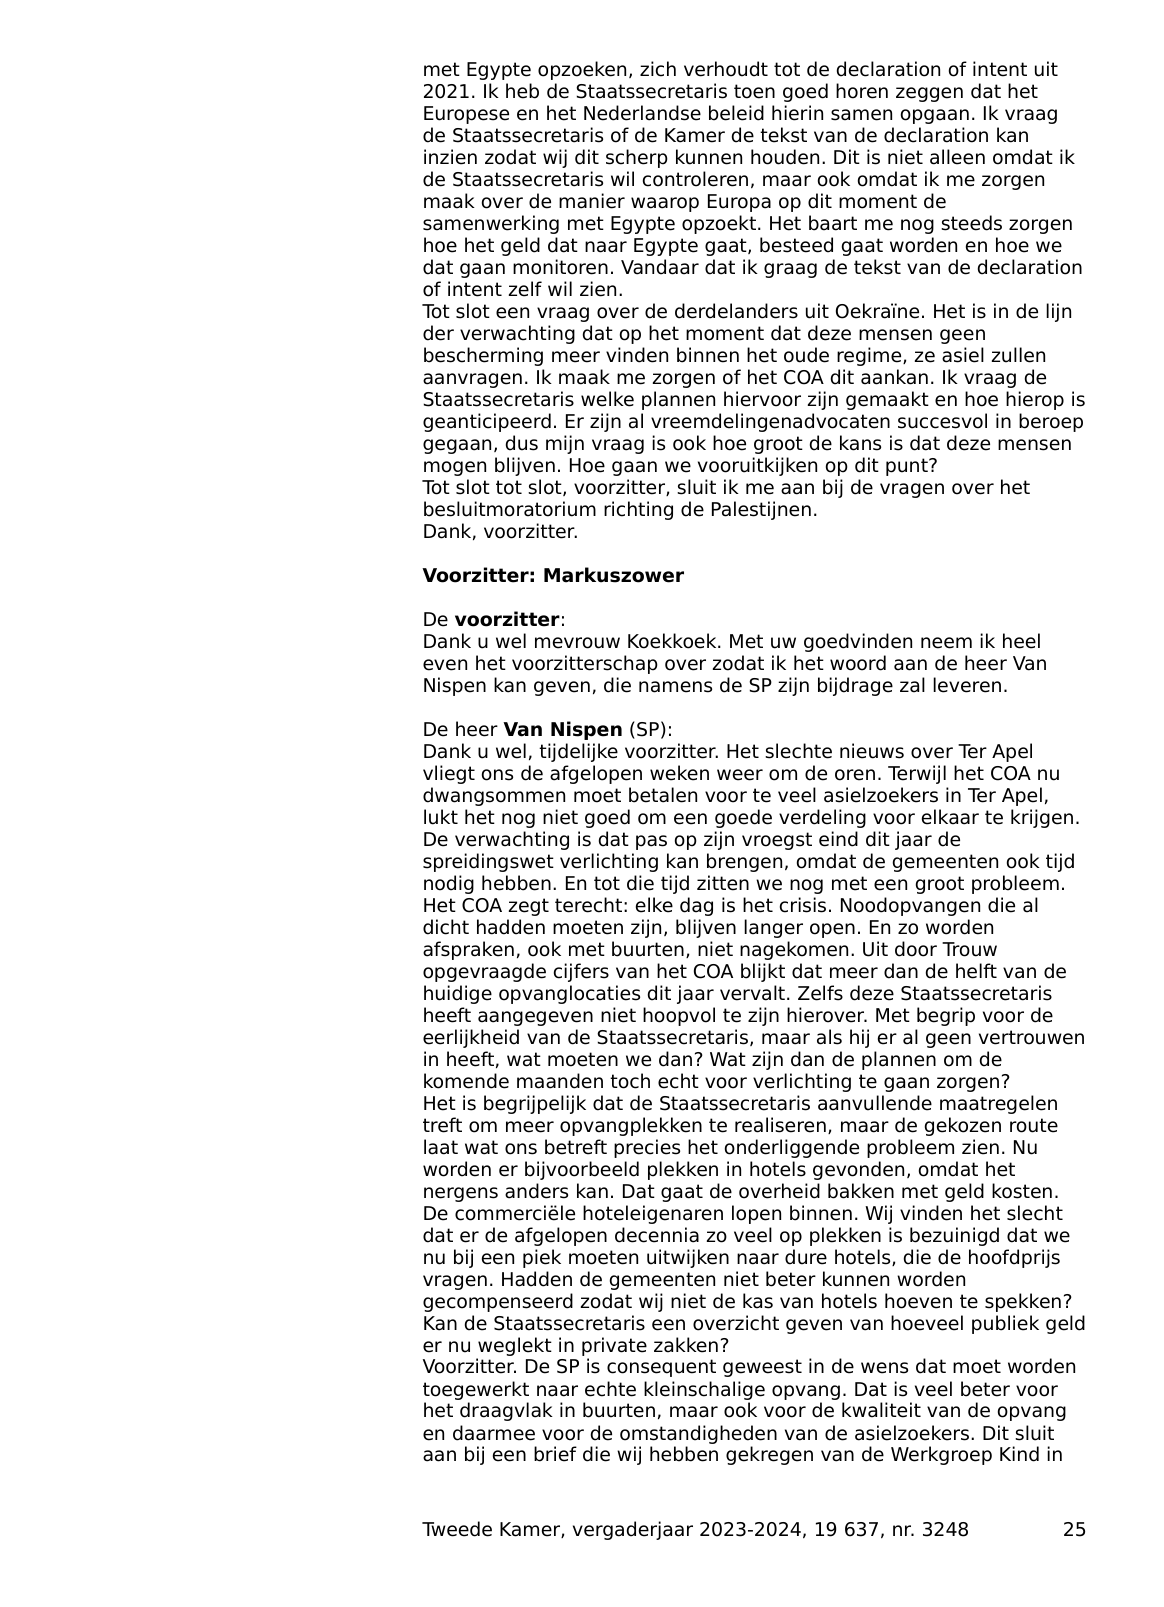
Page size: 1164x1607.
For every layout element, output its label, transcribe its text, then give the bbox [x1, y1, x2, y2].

text met Egypte opzoeken, zich verhoudt tot de declaration of intent uit 2021. Ik heb de Staatssecretaris toen goed horen zeggen dat het Europese en het Nederlandse beleid hierin samen opgaan. Ik vraag de Staatssecretaris of de Kamer de tekst van de declaration kan inzien zodat wij dit scherp kunnen houden. Dit is niet alleen omdat ik de Staatssecretaris wil controleren, maar ook omdat ik me zorgen maak over de manier waarop Europa op dit moment de samenwerking met Egypte opzoekt. Het baart me nog steeds zorgen hoe het geld dat naar Egypte gaat, besteed gaat worden en hoe we dat gaan monitoren. Vandaar dat ik graag de tekst van de declaration of intent zelf wil zien. [422, 59, 1087, 301]
text Tot slot tot slot, voorzitter, sluit ik me aan bij de vragen over het besluitmoratorium richting de Palestijnen. [422, 477, 1087, 521]
text Dank u wel mevrouw Koekkoek. Met uw goedvinden neem ik heel even het voorzitterschap over zodat ik het woord aan de heer Van Nispen kan geven, die namens de SP zijn bijdrage zal leveren. [422, 631, 1087, 697]
text Tot slot een vraag over de derdelanders uit Oekraïne. Het is in de lijn der verwachting dat op het moment dat deze mensen geen bescherming meer vinden binnen het oude regime, ze asiel zullen aanvragen. Ik maak me zorgen of het COA dit aankan. Ik vraag de Staatssecretaris welke plannen hiervoor zijn gemaakt en hoe hierop is geanticipeerd. Er zijn al vreemdelingenadvocaten succesvol in beroep gegaan, dus mijn vraag is ook hoe groot de kans is dat deze mensen mogen blijven. Hoe gaan we vooruitkijken op dit punt? [422, 301, 1087, 477]
text Dank, voorzitter. [422, 521, 1087, 543]
text Voorzitter. De SP is consequent geweest in de wens dat moet worden toegewerkt naar echte kleinschalige opvang. Dat is veel beter voor het draagvlak in buurten, maar ook voor de kwaliteit van de opvang en daarmee voor de omstandigheden van de asielzoekers. Dit sluit aan bij een brief die wij hebben gekregen van de Werkgroep Kind in [422, 1356, 1087, 1466]
text Het is begrijpelijk dat de Staatssecretaris aanvullende maatregelen treft om meer opvangplekken te realiseren, maar de gekozen route laat wat ons betreft precies het onderliggende probleem zien. Nu worden er bijvoorbeeld plekken in hotels gevonden, omdat het nergens anders kan. Dat gaat de overheid bakken met geld kosten. De commerciële hoteleigenaren lopen binnen. Wij vinden het slecht dat er de afgelopen decennia zo veel op plekken is bezuinigd dat we nu bij een piek moeten uitwijken naar dure hotels, die de hoofdprijs vragen. Hadden de gemeenten niet beter kunnen worden gecompenseerd zodat wij niet de kas van hotels hoeven te spekken? Kan de Staatssecretaris een overzicht geven van hoeveel publiek geld er nu weglekt in private zakken? [422, 1093, 1087, 1356]
text Dank u wel, tijdelijke voorzitter. Het slechte nieuws over Ter Apel vliegt ons de afgelopen weken weer om de oren. Terwijl het COA nu dwangsommen moet betalen voor te veel asielzoekers in Ter Apel, lukt het nog niet goed om een goede verdeling voor elkaar te krijgen. De verwachting is dat pas op zijn vroegst eind dit jaar de spreidingswet verlichting kan brengen, omdat de gemeenten ook tijd nodig hebben. En tot die tijd zitten we nog met een groot probleem. Het COA zegt terecht: elke dag is het crisis. Noodopvangen die al dicht hadden moeten zijn, blijven langer open. En zo worden afspraken, ook met buurten, niet nagekomen. Uit door Trouw opgevraagde cijfers van het COA blijkt dat meer dan de helft van de huidige opvanglocaties dit jaar vervalt. Zelfs deze Staatssecretaris heeft aangegeven niet hoopvol te zijn hierover. Met begrip voor de eerlijkheid van de Staatssecretaris, maar als hij er al geen vertrouwen in heeft, wat moeten we dan? Wat zijn dan de plannen om de komende maanden toch echt voor verlichting te gaan zorgen? [422, 741, 1087, 1093]
subtitle Voorzitter: Markuszower [422, 565, 1087, 587]
text De voorzitter: [422, 609, 1087, 631]
text De heer Van Nispen (SP): [422, 719, 1087, 741]
